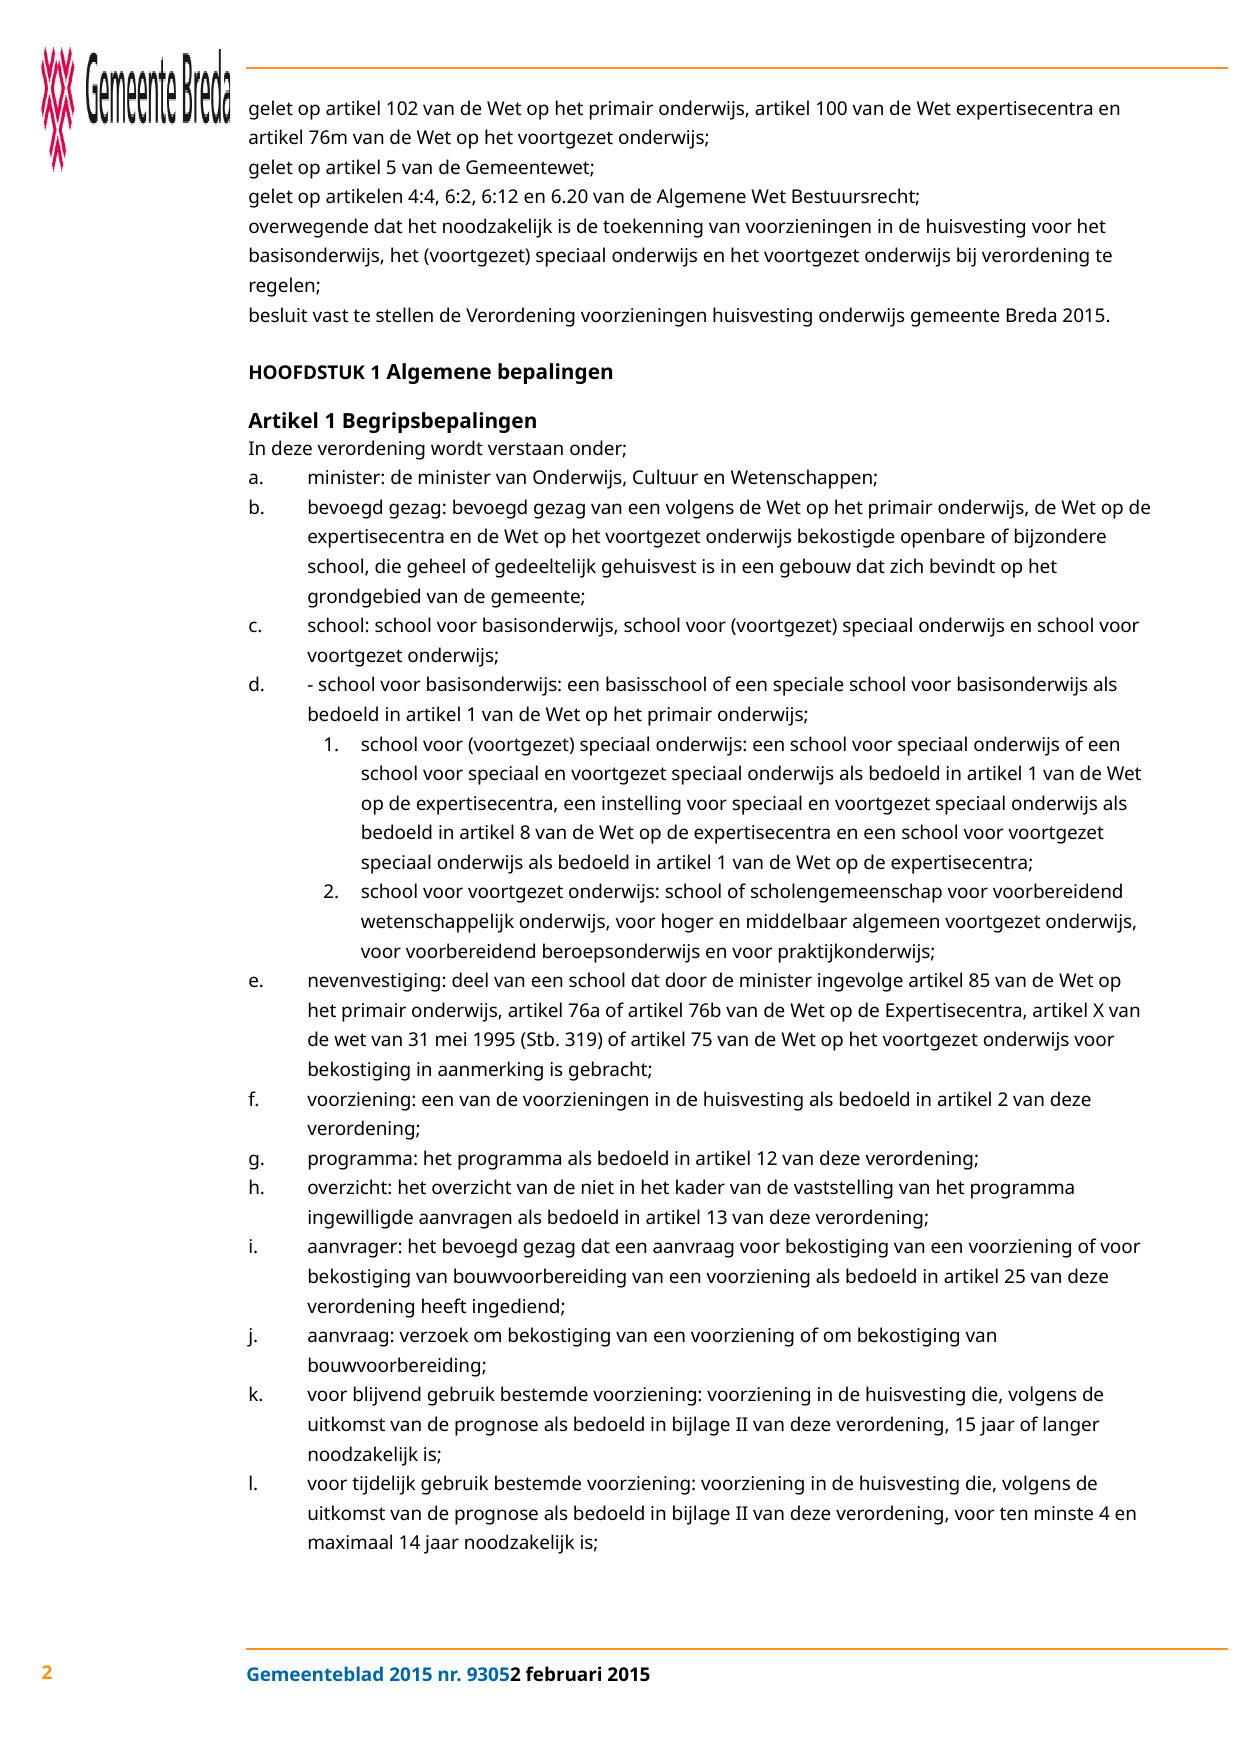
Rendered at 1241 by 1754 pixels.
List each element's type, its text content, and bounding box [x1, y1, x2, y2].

picture [41, 47, 231, 172]
list aanvrager: het bevoegd gezag dat een aanvraag voor bekostiging van een voorziening of voor bekostiging van bouwvoorbereiding van een voorziening als bedoeld in artikel 25 van deze verordening heeft ingediend; [248, 1234, 1152, 1318]
list school voor voortgezet onderwijs: school of scholengemeenschap voor voorbereidend wetenschappelijk onderwijs, voor hoger en middelbaar algemeen voortgezet onderwijs, voor voorbereidend beroepsonderwijs en voor praktijkonderwijs; [323, 879, 1152, 963]
text HOOFDSTUK 1 Algemene bepalingen [248, 357, 1152, 386]
list voor tijdelijk gebruik bestemde voorziening: voorziening in de huisvesting die, volgens de uitkomst van de prognose als bedoeld in bijlage II van deze verordening, voor ten minste 4 en maximaal 14 jaar noodzakelijk is; [248, 1470, 1152, 1555]
list - school voor basisonderwijs: een basisschool of een speciale school voor basisonderwijs als bedoeld in artikel 1 van de Wet op het primair onderwijs; [248, 672, 1152, 727]
list programma: het programma als bedoeld in artikel 12 van deze verordening; [248, 1145, 1152, 1171]
list bevoegd gezag: bevoegd gezag van een volgens de Wet op het primair onderwijs, de Wet op de expertisecentra en de Wet op het voortgezet onderwijs bekostigde openbare of bijzondere school, die geheel of gedeeltelijk gehuisvest is in een gebouw dat zich bevindt op het grondgebied van de gemeente; [248, 494, 1152, 608]
list aanvraag: verzoek om bekostiging van een voorziening of om bekostiging van bouwvoorbereiding; [248, 1322, 1152, 1378]
text gelet op artikel 5 van de Gemeentewet; [248, 154, 1152, 180]
text gelet op artikelen 4:4, 6:2, 6:12 en 6.20 van de Algemene Wet Bestuursrecht; [248, 183, 1152, 209]
list school voor (voortgezet) speciaal onderwijs: een school voor speciaal onderwijs of een school voor speciaal en voortgezet speciaal onderwijs als bedoeld in artikel 1 van de Wet op de expertisecentra, een instelling voor speciaal en voortgezet speciaal onderwijs als bedoeld in artikel 8 van de Wet op de expertisecentra en een school voor voortgezet speciaal onderwijs als bedoeld in artikel 1 van de Wet op de expertisecentra; [323, 731, 1152, 875]
list voorziening: een van de voorzieningen in de huisvesting als bedoeld in artikel 2 van deze verordening; [248, 1086, 1152, 1141]
list voor blijvend gebruik bestemde voorziening: voorziening in de huisvesting die, volgens de uitkomst van de prognose als bedoeld in bijlage II van deze verordening, 15 jaar of langer noodzakelijk is; [248, 1382, 1152, 1466]
text In deze verordening wordt verstaan onder; [248, 435, 1152, 461]
text besluit vast te stellen de Verordening voorzieningen huisvesting onderwijs gemeente Breda 2015. [248, 302, 1152, 328]
list school: school voor basisonderwijs, school voor (voortgezet) speciaal onderwijs en school voor voortgezet onderwijs; [248, 612, 1152, 668]
list minister: de minister van Onderwijs, Cultuur en Wetenschappen; [248, 464, 1152, 490]
list overzicht: het overzicht van de niet in het kader van de vaststelling van het programma ingewilligde aanvragen als bedoeld in artikel 13 van deze verordening; [248, 1174, 1152, 1230]
text gelet op artikel 102 van de Wet op het primair onderwijs, artikel 100 van de Wet expertisecentra en artikel 76m van de Wet op het voortgezet onderwijs; [248, 95, 1152, 150]
text overwegende dat het noodzakelijk is de toekenning van voorzieningen in de huisvesting voor het basisonderwijs, het (voortgezet) speciaal onderwijs en het voortgezet onderwijs bij verordening te regelen; [248, 213, 1152, 298]
list nevenvestiging: deel van een school dat door de minister ingevolge artikel 85 van de Wet op het primair onderwijs, artikel 76a of artikel 76b van de Wet op de Expertisecentra, artikel X van de wet van 31 mei 1995 (Stb. 319) of artikel 75 van de Wet op het voortgezet onderwijs voor bekostiging in aanmerking is gebracht; [248, 967, 1152, 1082]
text Artikel 1 Begripsbepalingen [248, 406, 1152, 435]
